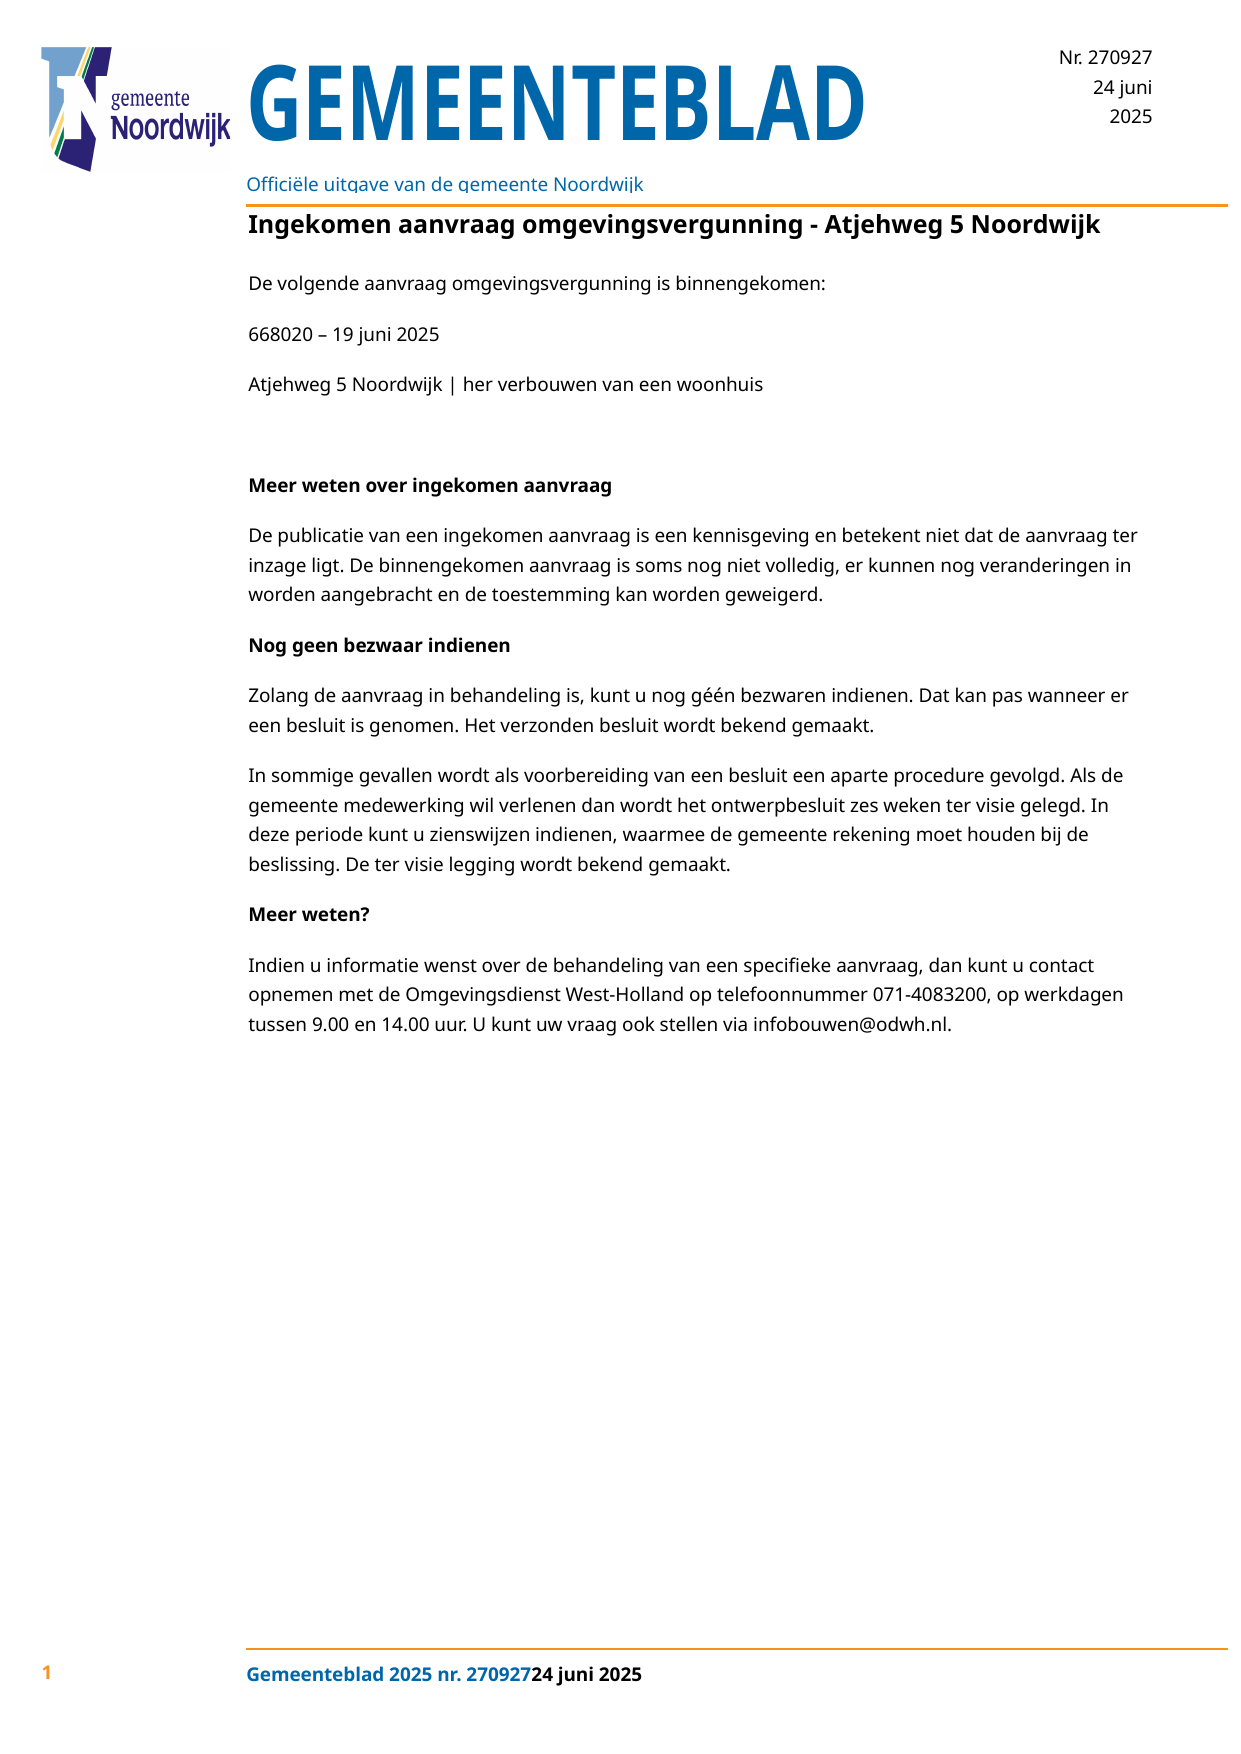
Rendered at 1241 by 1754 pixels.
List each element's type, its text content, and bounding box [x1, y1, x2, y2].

text Zolang de aanvraag in behandeling is, kunt u nog géén bezwaren indienen. Dat kan pas wanneer er een besluit is genomen. Het verzonden besluit wordt bekend gemaakt. [248, 682, 1152, 738]
text 668020 – 19 juni 2025 [248, 321, 1152, 346]
text Nog geen bezwaar indienen [248, 632, 1152, 658]
text Meer weten? [248, 902, 1152, 927]
text Indien u informatie wenst over de behandeling van een specifieke aanvraag, dan kunt u contact opnemen met de Omgevingsdienst West-Holland op telefoonnummer 071-4083200, op werkdagen tussen 9.00 en 14.00 uur. U kunt uw vraag ook stellen via infobouwen@odwh.nl. [248, 952, 1152, 1037]
text Meer weten over ingekomen aanvraag [248, 472, 1152, 498]
text In sommige gevallen wordt als voorbereiding van een besluit een aparte procedure gevolgd. Als de gemeente medewerking wil verlenen dan wordt het ontwerpbesluit zes weken ter visie gelegd. In deze periode kunt u zienswijzen indienen, waarmee de gemeente rekening moet houden bij de beslissing. De ter visie legging wordt bekend gemaakt. [248, 762, 1152, 877]
text De volgende aanvraag omgevingsvergunning is binnengekomen: [248, 270, 1152, 296]
picture [41, 47, 231, 172]
text De publicatie van een ingekomen aanvraag is een kennisgeving en betekent niet dat de aanvraag ter inzage ligt. De binnengekomen aanvraag is soms nog niet volledig, er kunnen nog veranderingen in worden aangebracht en de toestemming kan worden geweigerd. [248, 522, 1152, 607]
text Ingekomen aanvraag omgevingsvergunning - Atjehweg 5 Noordwijk [248, 207, 1152, 241]
text Atjehweg 5 Noordwijk | her verbouwen van een woonhuis [248, 371, 1152, 397]
